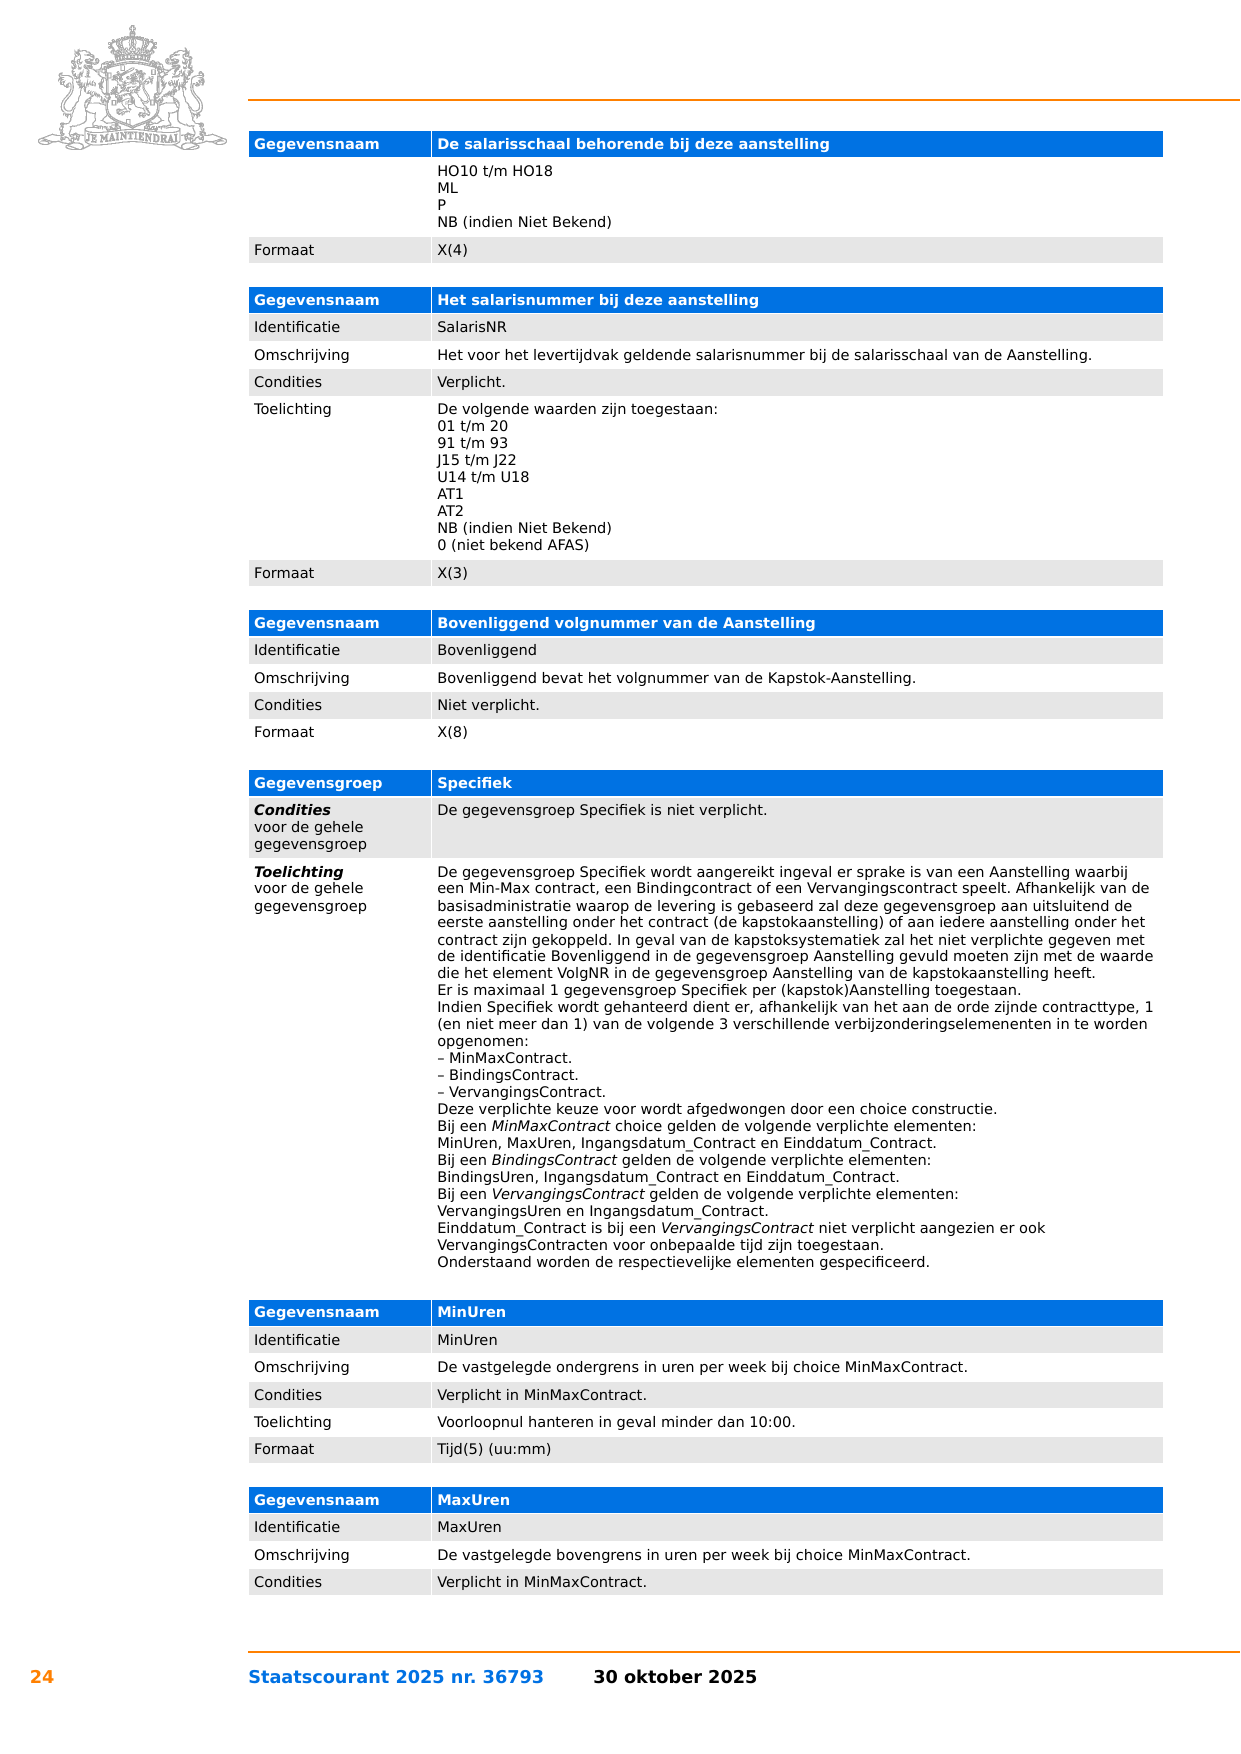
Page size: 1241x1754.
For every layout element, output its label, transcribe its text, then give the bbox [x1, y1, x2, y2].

table_header De salarisschaal behorende bij deze aanstelling [432, 131, 1163, 157]
table_cell Verplicht in MinMaxContract. [432, 1569, 1163, 1595]
table_cell Omschrijving [249, 342, 431, 368]
table_cell Condities [249, 1382, 431, 1408]
table_cell Formaat [249, 237, 431, 263]
table_header Bovenliggend volgnummer van de Aanstelling [432, 610, 1163, 636]
table_cell Verplicht in MinMaxContract. [432, 1382, 1163, 1408]
table_cell Verplicht. [432, 369, 1163, 396]
table_cell MaxUren [432, 1514, 1163, 1541]
table_cell Omschrijving [249, 1542, 431, 1568]
table_cell Omschrijving [249, 665, 431, 691]
table_cell Identificatie [249, 638, 431, 664]
table_header Gegevensnaam [249, 1300, 431, 1326]
table_header MaxUren [432, 1487, 1163, 1513]
table_header Gegevensgroep [249, 770, 431, 796]
table_cell Omschrijving [249, 1354, 431, 1381]
table_cell [249, 158, 431, 236]
table_cell MinUren [432, 1327, 1163, 1353]
table_cell Toelichting [249, 1409, 431, 1436]
table_cell Tijd(5) (uu:mm) [432, 1437, 1163, 1463]
table_cell Bovenliggend [432, 638, 1163, 664]
table_cell De vastgelegde bovengrens in uren per week bij choice MinMaxContract. [432, 1542, 1163, 1568]
table_cell X(3) [432, 560, 1163, 586]
table_cell De gegevensgroep Specifiek is niet verplicht. [432, 798, 1163, 858]
table_cell Condities voor de gehele gegevensgroep [249, 798, 431, 858]
table_cell Formaat [249, 560, 431, 586]
table_cell Toelichting [249, 397, 431, 559]
picture [38, 25, 227, 150]
table_header Gegevensnaam [249, 287, 431, 313]
table_header Gegevensnaam [249, 610, 431, 636]
table_cell Condities [249, 369, 431, 396]
table_cell Condities [249, 1569, 431, 1595]
table_header Gegevensnaam [249, 131, 431, 157]
table_cell Toelichting voor de gehele gegevensgroep [249, 859, 431, 1276]
table_cell SalarisNR [432, 314, 1163, 341]
table_cell De vastgelegde ondergrens in uren per week bij choice MinMaxContract. [432, 1354, 1163, 1381]
table_cell Condities [249, 692, 431, 719]
table_header Specifiek [432, 770, 1163, 796]
table_cell De volgende waarden zijn toegestaan: 01 t/m 20 91 t/m 93 J15 t/m J22 U14 t/m U18 AT1 AT2 NB (indien Niet Bekend) 0 (niet bekend AFAS) [432, 397, 1163, 559]
table_cell Voorloopnul hanteren in geval minder dan 10:00. [432, 1409, 1163, 1436]
table_cell Identificatie [249, 1514, 431, 1541]
table_header Gegevensnaam [249, 1487, 431, 1513]
table_cell Formaat [249, 1437, 431, 1463]
table_cell Niet verplicht. [432, 692, 1163, 719]
table_header MinUren [432, 1300, 1163, 1326]
table_cell Formaat [249, 720, 431, 746]
table_cell X(4) [432, 237, 1163, 263]
table_cell De gegevensgroep Specifiek wordt aangereikt ingeval er sprake is van een Aanstelling waarbij een Min-Max contract, een Bindingcontract of een Vervangingscontract speelt. Afhankelijk van de basisadministratie waarop de levering is gebaseerd zal deze gegevensgroep aan uitsluitend de eerste aanstelling onder het contract (de kapstokaanstelling) of aan iedere aanstelling onder het contract zijn gekoppeld. In geval van de kapstoksystematiek zal het niet verplichte gegeven met de identificatie Bovenliggend in de gegevensgroep Aanstelling gevuld moeten zijn met de waarde die het element VolgNR in de gegevensgroep Aanstelling van de kapstokaanstelling heeft. Er is maximaal 1 gegevensgroep Specifiek per (kapstok)Aanstelling toegestaan. Indien Specifiek wordt gehanteerd dient er, afhankelijk van het aan de orde zijnde contracttype, 1 (en niet meer dan 1) van de volgende 3 verschillende verbijzonderingselemenenten in te worden opgenomen: – MinMaxContract. – BindingsContract. – VervangingsContract. Deze verplichte keuze voor wordt afgedwongen door een choice constructie. Bij een MinMaxContract choice gelden de volgende verplichte elementen: MinUren, MaxUren, Ingangsdatum_Contract en Einddatum_Contract. Bij een BindingsContract gelden de volgende verplichte elementen: BindingsUren, Ingangsdatum_Contract en Einddatum_Contract. Bij een VervangingsContract gelden de volgende verplichte elementen: VervangingsUren en Ingangsdatum_Contract. Einddatum_Contract is bij een VervangingsContract niet verplicht aangezien er ook VervangingsContracten voor onbepaalde tijd zijn toegestaan. Onderstaand worden de respectievelijke elementen gespecificeerd. [432, 859, 1163, 1276]
table_cell X(8) [432, 720, 1163, 746]
table_cell Identificatie [249, 1327, 431, 1353]
table_cell Het voor het levertijdvak geldende salarisnummer bij de salarisschaal van de Aanstelling. [432, 342, 1163, 368]
table_cell HO10 t/m HO18 ML P NB (indien Niet Bekend) [432, 158, 1163, 236]
table_cell Bovenliggend bevat het volgnummer van de Kapstok-Aanstelling. [432, 665, 1163, 691]
table_cell Identificatie [249, 314, 431, 341]
table_header Het salarisnummer bij deze aanstelling [432, 287, 1163, 313]
